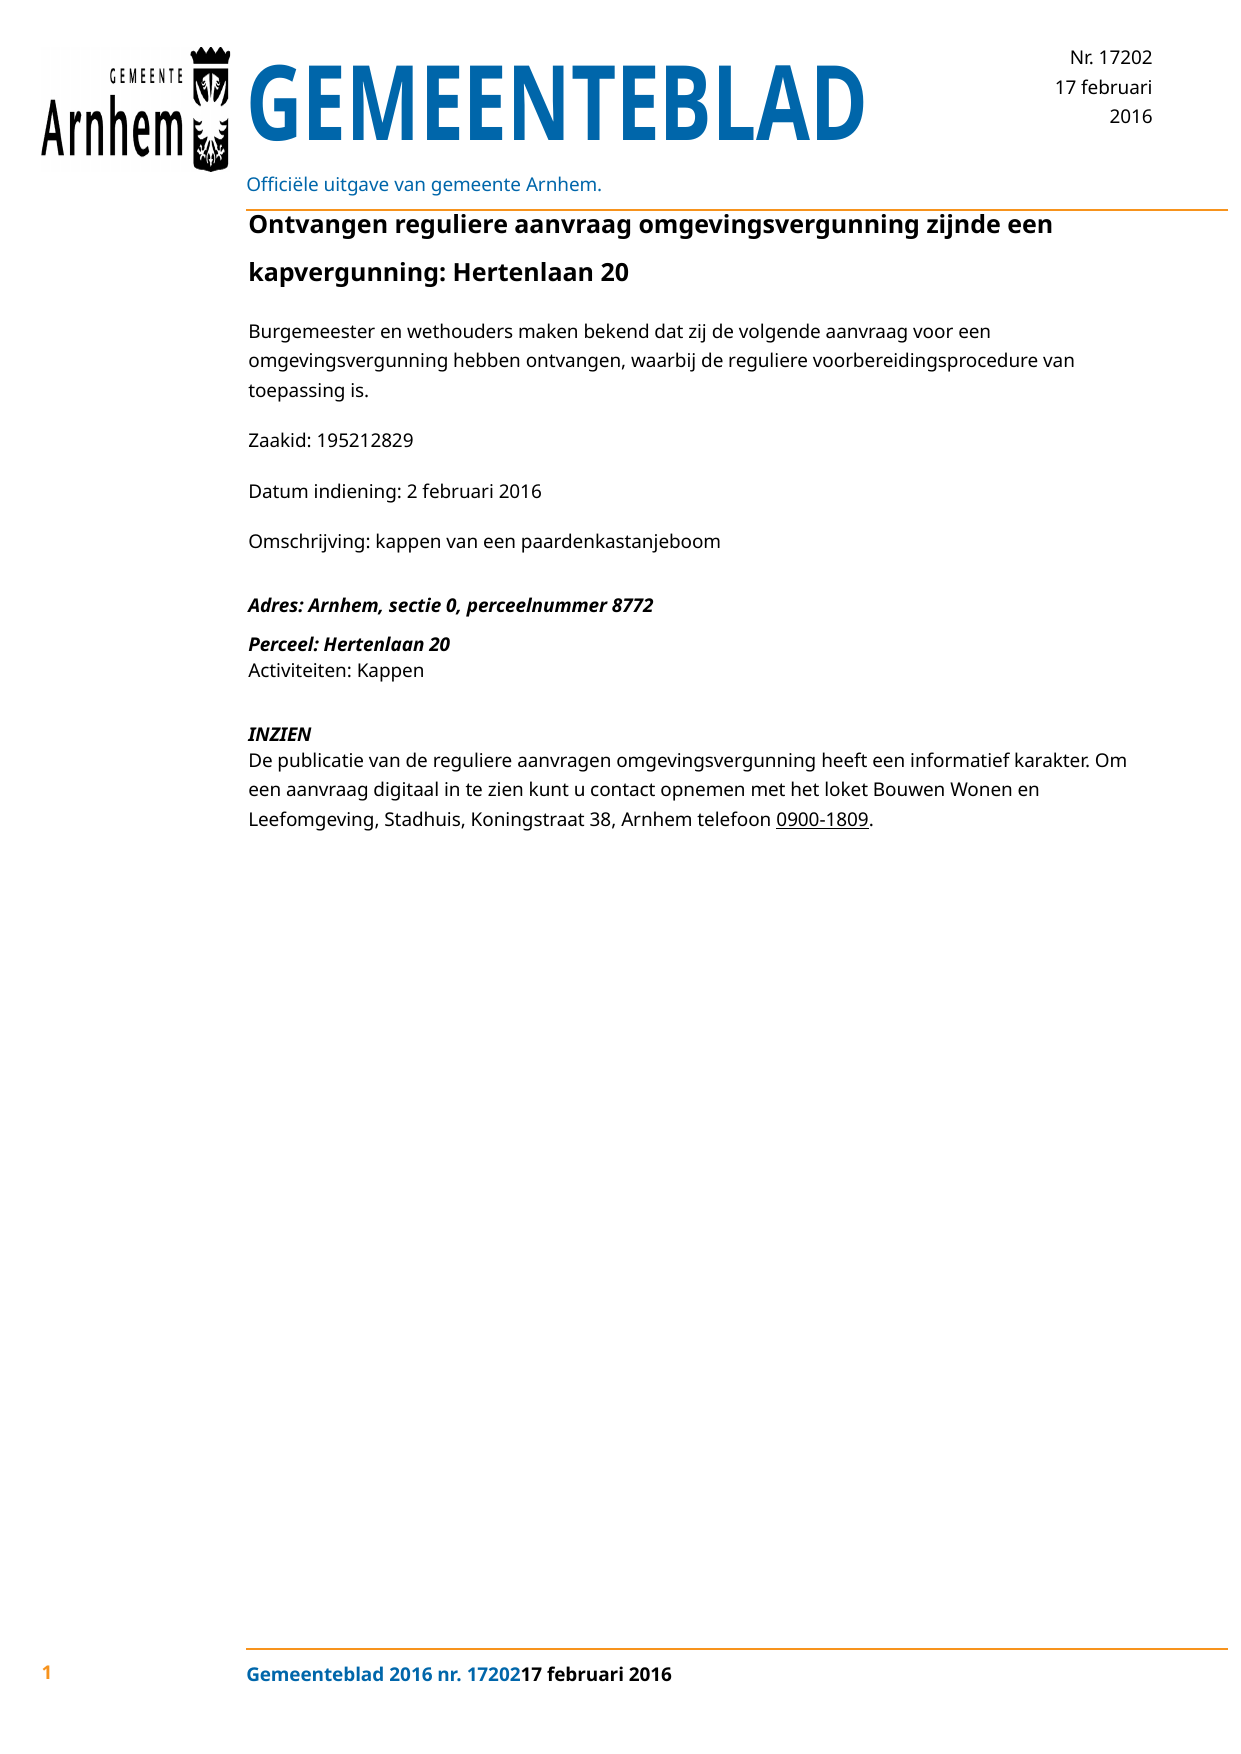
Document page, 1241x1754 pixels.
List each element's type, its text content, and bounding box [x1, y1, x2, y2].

picture [41, 47, 231, 172]
text Omschrijving: kappen van een paardenkastanjeboom [248, 528, 1152, 554]
text Perceel: Hertenlaan 20 [248, 632, 1152, 657]
text Burgemeester en wethouders maken bekend dat zij de volgende aanvraag voor een omgevingsvergunning hebben ontvangen, waarbij de reguliere voorbereidingsprocedure van toepassing is. [248, 318, 1152, 403]
text Zaakid: 195212829 [248, 427, 1152, 453]
text INZIEN [248, 721, 1152, 747]
text Ontvangen reguliere aanvraag omgevingsvergunning zijnde een kapvergunning: Hertenlaan 20 [248, 211, 1152, 288]
text Adres: Arnhem, sectie 0, perceelnummer 8772 [248, 592, 1152, 618]
text Activiteiten: Kappen [248, 657, 1152, 683]
text De publicatie van de reguliere aanvragen omgevingsvergunning heeft een informatief karakter. Om een aanvraag digitaal in te zien kunt u contact opnemen met het loket Bouwen Wonen en Leefomgeving, Stadhuis, Koningstraat 38, Arnhem telefoon 0900-1809. [248, 747, 1152, 832]
text Datum indiening: 2 februari 2016 [248, 478, 1152, 504]
